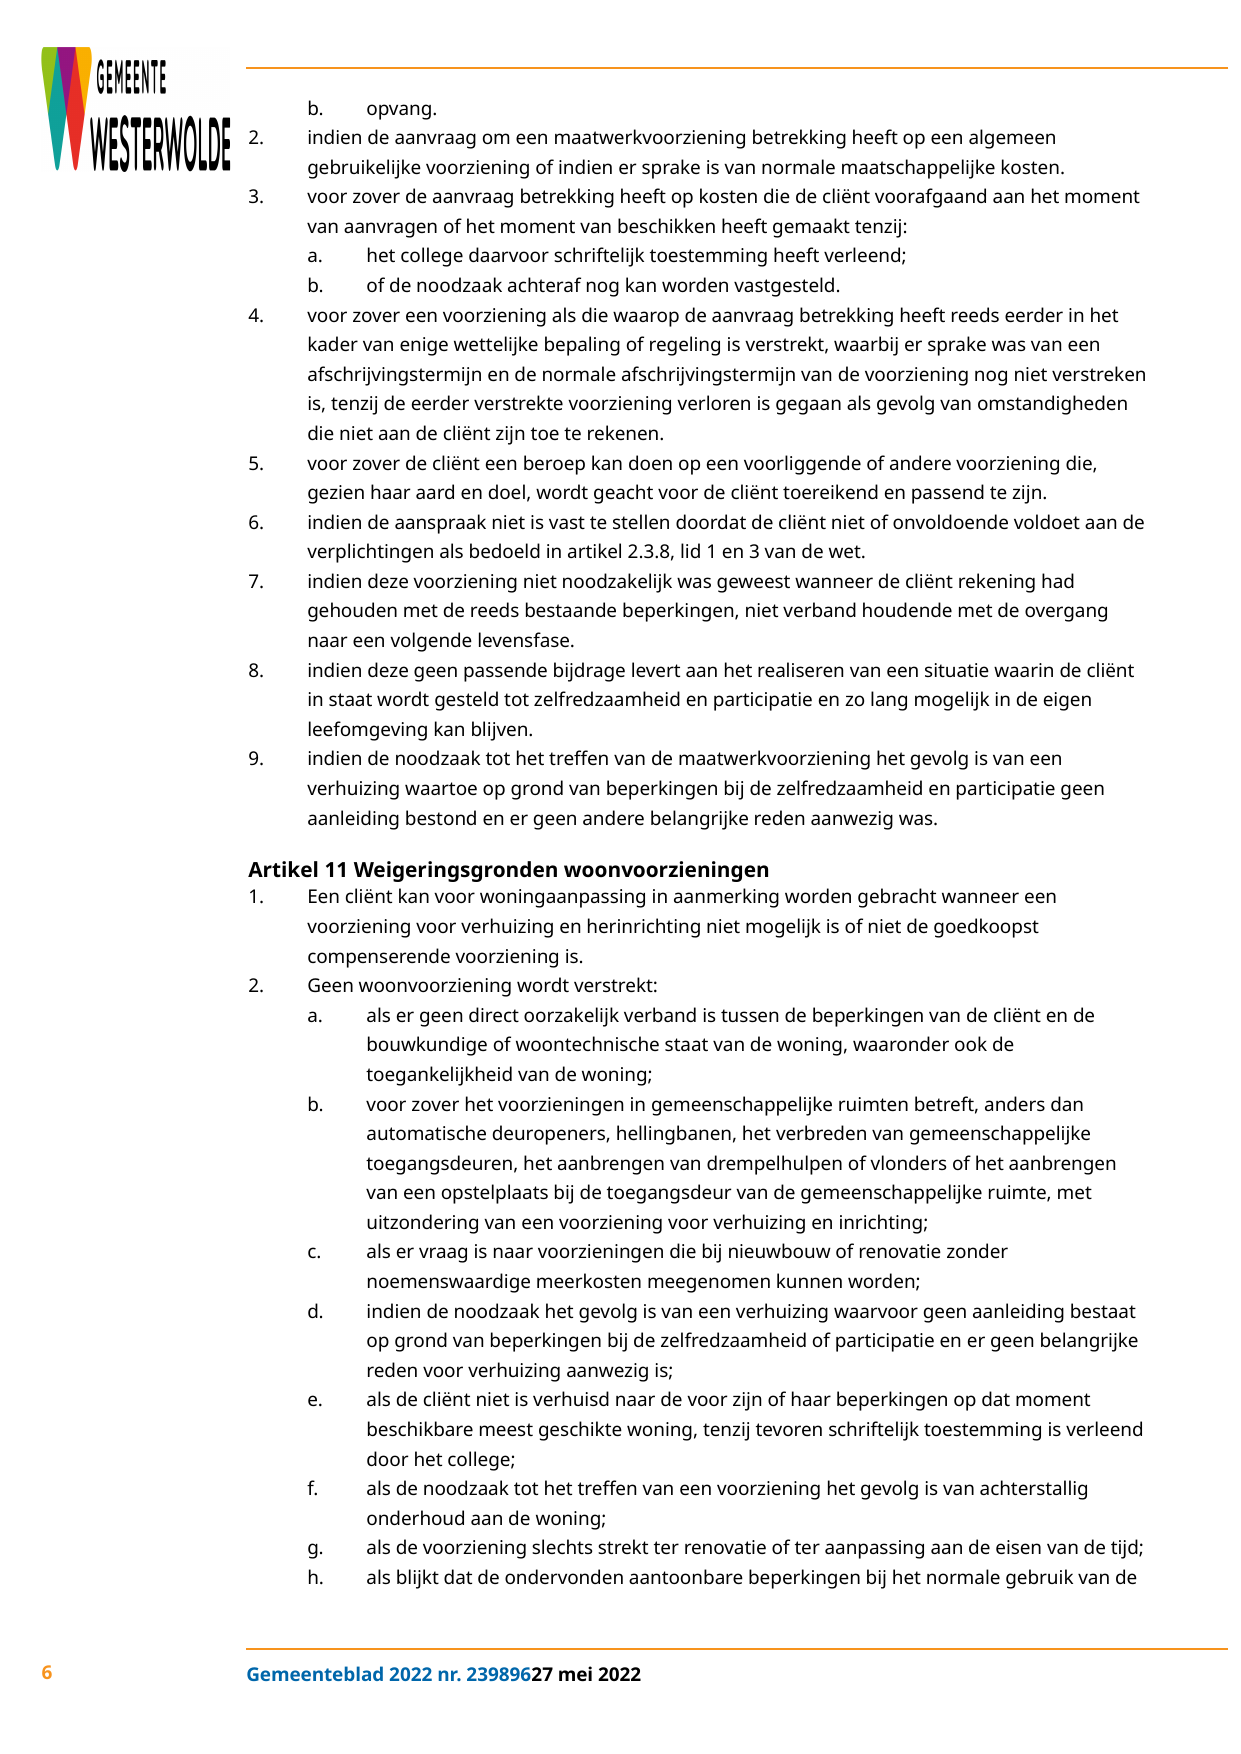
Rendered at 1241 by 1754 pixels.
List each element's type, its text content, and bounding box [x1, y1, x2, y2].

list indien deze voorziening niet noodzakelijk was geweest wanneer de cliënt rekening had gehouden met de reeds bestaande beperkingen, niet verband houdende met de overgang naar een volgende levensfase. [248, 568, 1152, 653]
list als er vraag is naar voorzieningen die bij nieuwbouw of renovatie zonder noemenswaardige meerkosten meegenomen kunnen worden; [307, 1239, 1152, 1294]
list voor zover de cliënt een beroep kan doen op een voorliggende of andere voorziening die, gezien haar aard en doel, wordt geacht voor de cliënt toereikend en passend te zijn. [248, 450, 1152, 505]
list als blijkt dat de ondervonden aantoonbare beperkingen bij het normale gebruik van de [307, 1564, 1152, 1590]
list als de cliënt niet is verhuisd naar de voor zijn of haar beperkingen op dat moment beschikbare meest geschikte woning, tenzij tevoren schriftelijk toestemming is verleend door het college; [307, 1387, 1152, 1471]
list voor zover de aanvraag betrekking heeft op kosten die de cliënt voorafgaand aan het moment van aanvragen of het moment van beschikken heeft gemaakt tenzij: [248, 183, 1152, 239]
list als er geen direct oorzakelijk verband is tussen de beperkingen van de cliënt en de bouwkundige of woontechnische staat van de woning, waaronder ook de toegankelijkheid van de woning; [307, 1002, 1152, 1087]
list voor zover het voorzieningen in gemeenschappelijke ruimten betreft, anders dan automatische deuropeners, hellingbanen, het verbreden van gemeenschappelijke toegangsdeuren, het aanbrengen van drempelhulpen of vlonders of het aanbrengen van een opstelplaats bij de toegangsdeur van de gemeenschappelijke ruimte, met uitzondering van een voorziening voor verhuizing en inrichting; [307, 1091, 1152, 1235]
list indien de aanspraak niet is vast te stellen doordat de cliënt niet of onvoldoende voldoet aan de verplichtingen als bedoeld in artikel 2.3.8, lid 1 en 3 van de wet. [248, 509, 1152, 564]
list of de noodzaak achteraf nog kan worden vastgesteld. [307, 272, 1152, 298]
list het college daarvoor schriftelijk toestemming heeft verleend; [307, 243, 1152, 268]
list Een cliënt kan voor woningaanpassing in aanmerking worden gebracht wanneer een voorziening voor verhuizing en herinrichting niet mogelijk is of niet de goedkoopst compenserende voorziening is. [248, 884, 1152, 968]
list indien de noodzaak het gevolg is van een verhuizing waarvoor geen aanleiding bestaat op grond van beperkingen bij de zelfredzaamheid of participatie en er geen belangrijke reden voor verhuizing aanwezig is; [307, 1298, 1152, 1383]
text Artikel 11 Weigeringsgronden woonvoorzieningen [248, 855, 1152, 884]
list indien de aanvraag om een maatwerkvoorziening betrekking heeft op een algemeen gebruikelijke voorziening of indien er sprake is van normale maatschappelijke kosten. [248, 124, 1152, 180]
list als de noodzaak tot het treffen van een voorziening het gevolg is van achterstallig onderhoud aan de woning; [307, 1475, 1152, 1531]
picture [41, 47, 231, 172]
list indien deze geen passende bijdrage levert aan het realiseren van een situatie waarin de cliënt in staat wordt gesteld tot zelfredzaamheid en participatie en zo lang mogelijk in de eigen leefomgeving kan blijven. [248, 657, 1152, 742]
list als de voorziening slechts strekt ter renovatie of ter aanpassing aan de eisen van de tijd; [307, 1534, 1152, 1560]
list indien de noodzaak tot het treffen van de maatwerkvoorziening het gevolg is van een verhuizing waartoe op grond van beperkingen bij de zelfredzaamheid en participatie geen aanleiding bestond en er geen andere belangrijke reden aanwezig was. [248, 746, 1152, 831]
list opvang. [307, 95, 1152, 121]
list Geen woonvoorziening wordt verstrekt: [248, 972, 1152, 998]
list voor zover een voorziening als die waarop de aanvraag betrekking heeft reeds eerder in het kader van enige wettelijke bepaling of regeling is verstrekt, waarbij er sprake was van een afschrijvingstermijn en de normale afschrijvingstermijn van de voorziening nog niet verstreken is, tenzij de eerder verstrekte voorziening verloren is gegaan als gevolg van omstandigheden die niet aan de cliënt zijn toe te rekenen. [248, 302, 1152, 446]
